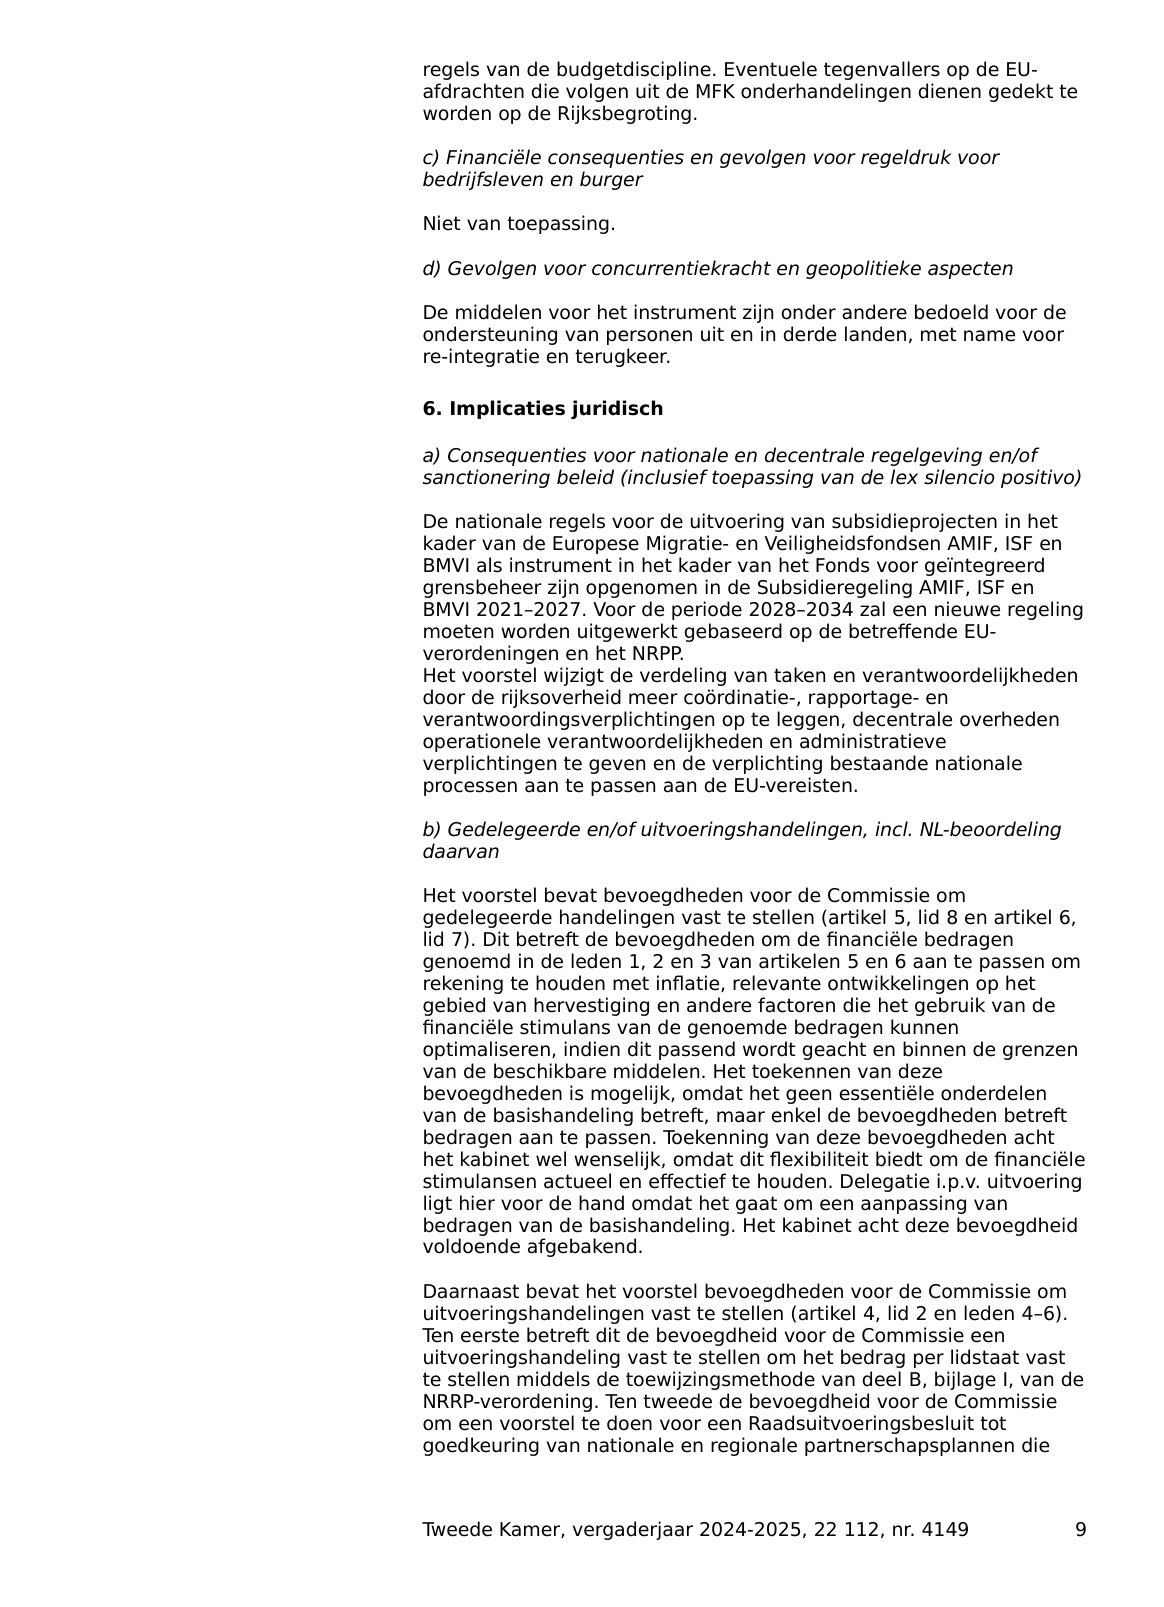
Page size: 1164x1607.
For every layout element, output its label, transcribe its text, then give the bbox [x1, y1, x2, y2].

text regels van de budgetdiscipline. Eventuele tegenvallers op de EU-afdrachten die volgen uit de MFK onderhandelingen dienen gedekt te worden op de Rijksbegroting. [422, 59, 1087, 125]
text De middelen voor het instrument zijn onder andere bedoeld voor de ondersteuning van personen uit en in derde landen, met name voor re-integratie en terugkeer. [422, 302, 1087, 368]
subtitle c) Financiële consequenties en gevolgen voor regeldruk voor bedrijfsleven en burger [422, 147, 1087, 191]
text Niet van toepassing. [422, 213, 1087, 235]
subtitle 6. Implicaties juridisch [422, 398, 1087, 419]
text De nationale regels voor de uitvoering van subsidieprojecten in het kader van de Europese Migratie- en Veiligheidsfondsen AMIF, ISF en BMVI als instrument in het kader van het Fonds voor geïntegreerd grensbeheer zijn opgenomen in de Subsidieregeling AMIF, ISF en BMVI 2021–2027. Voor de periode 2028–2034 zal een nieuwe regeling moeten worden uitgewerkt gebaseerd op de betreffende EU-verordeningen en het NRPP. [422, 511, 1087, 664]
subtitle a) Consequenties voor nationale en decentrale regelgeving en/of sanctionering beleid (inclusief toepassing van de lex silencio positivo) [422, 444, 1087, 488]
subtitle d) Gevolgen voor concurrentiekracht en geopolitieke aspecten [422, 257, 1087, 279]
text Het voorstel bevat bevoegdheden voor de Commissie om gedelegeerde handelingen vast te stellen (artikel 5, lid 8 en artikel 6, lid 7). Dit betreft de bevoegdheden om de financiële bedragen genoemd in de leden 1, 2 en 3 van artikelen 5 en 6 aan te passen om rekening te houden met inflatie, relevante ontwikkelingen op het gebied van hervestiging en andere factoren die het gebruik van de financiële stimulans van de genoemde bedragen kunnen optimaliseren, indien dit passend wordt geacht en binnen de grenzen van de beschikbare middelen. Het toekennen van deze bevoegdheden is mogelijk, omdat het geen essentiële onderdelen van de basishandeling betreft, maar enkel de bevoegdheden betreft bedragen aan te passen. Toekenning van deze bevoegdheden acht het kabinet wel wenselijk, omdat dit flexibiliteit biedt om de financiële stimulansen actueel en effectief te houden. Delegatie i.p.v. uitvoering ligt hier voor de hand omdat het gaat om een aanpassing van bedragen van de basishandeling. Het kabinet acht deze bevoegdheid voldoende afgebakend. [422, 885, 1087, 1258]
text Het voorstel wijzigt de verdeling van taken en verantwoordelijkheden door de rijksoverheid meer coördinatie-, rapportage- en verantwoordingsverplichtingen op te leggen, decentrale overheden operationele verantwoordelijkheden en administratieve verplichtingen te geven en de verplichting bestaande nationale processen aan te passen aan de EU-vereisten. [422, 664, 1087, 796]
subtitle b) Gedelegeerde en/of uitvoeringshandelingen, incl. NL-beoordeling daarvan [422, 819, 1087, 863]
text Daarnaast bevat het voorstel bevoegdheden voor de Commissie om uitvoeringshandelingen vast te stellen (artikel 4, lid 2 en leden 4–6). Ten eerste betreft dit de bevoegdheid voor de Commissie een uitvoeringshandeling vast te stellen om het bedrag per lidstaat vast te stellen middels de toewijzingsmethode van deel B, bijlage I, van de NRRP-verordening. Ten tweede de bevoegdheid voor de Commissie om een voorstel te doen voor een Raadsuitvoeringsbesluit tot goedkeuring van nationale en regionale partnerschapsplannen die [422, 1281, 1087, 1456]
